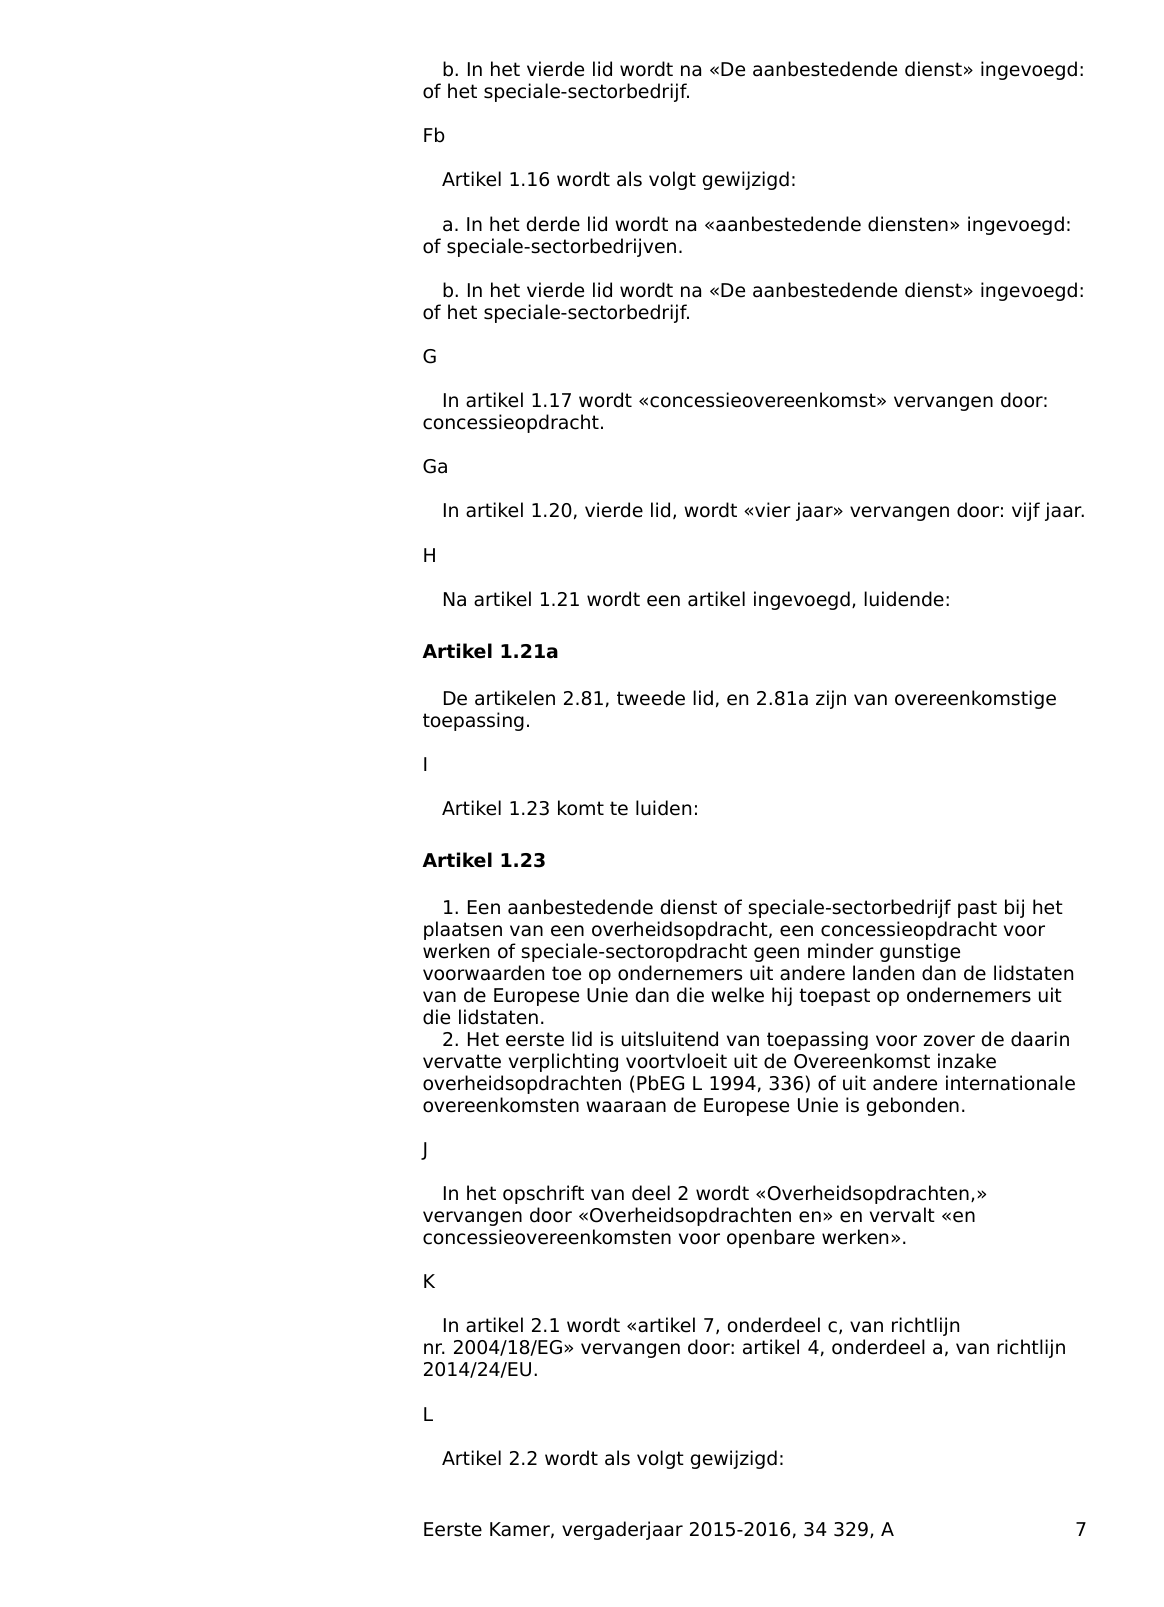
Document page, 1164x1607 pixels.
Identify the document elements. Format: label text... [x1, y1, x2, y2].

text 1. Een aanbestedende dienst of speciale-sectorbedrijf past bij het plaatsen van een overheidsopdracht, een concessieopdracht voor werken of speciale-sectoropdracht geen minder gunstige voorwaarden toe op ondernemers uit andere landen dan de lidstaten van de Europese Unie dan die welke hij toepast op ondernemers uit die lidstaten. [422, 897, 1087, 1029]
text K [422, 1271, 1087, 1293]
text I [422, 754, 1087, 776]
text In artikel 2.1 wordt «artikel 7, onderdeel c, van richtlijn nr. 2004/18/EG» vervangen door: artikel 4, onderdeel a, van richtlijn 2014/24/EU. [422, 1315, 1087, 1381]
subtitle Artikel 1.21a [422, 641, 1087, 663]
text Artikel 2.2 wordt als volgt gewijzigd: [422, 1448, 1087, 1469]
text J [422, 1139, 1087, 1161]
text b. In het vierde lid wordt na «De aanbestedende dienst» ingevoegd: of het speciale-sectorbedrijf. [422, 280, 1087, 324]
text H [422, 544, 1087, 566]
text b. In het vierde lid wordt na «De aanbestedende dienst» ingevoegd: of het speciale-sectorbedrijf. [422, 59, 1087, 103]
text In artikel 1.17 wordt «concessieovereenkomst» vervangen door: concessieopdracht. [422, 390, 1087, 434]
subtitle Artikel 1.23 [422, 850, 1087, 872]
text L [422, 1403, 1087, 1425]
text a. In het derde lid wordt na «aanbestedende diensten» ingevoegd: of speciale-sectorbedrijven. [422, 213, 1087, 257]
text In het opschrift van deel 2 wordt «Overheidsopdrachten,» vervangen door «Overheidsopdrachten en» en vervalt «en concessieovereenkomsten voor openbare werken». [422, 1183, 1087, 1249]
text 2. Het eerste lid is uitsluitend van toepassing voor zover de daarin vervatte verplichting voortvloeit uit de Overeenkomst inzake overheidsopdrachten (PbEG L 1994, 336) of uit andere internationale overeenkomsten waaraan de Europese Unie is gebonden. [422, 1029, 1087, 1117]
text G [422, 346, 1087, 368]
text Ga [422, 456, 1087, 478]
text Artikel 1.16 wordt als volgt gewijzigd: [422, 169, 1087, 191]
text In artikel 1.20, vierde lid, wordt «vier jaar» vervangen door: vijf jaar. [422, 500, 1087, 522]
text De artikelen 2.81, tweede lid, en 2.81a zijn van overeenkomstige toepassing. [422, 688, 1087, 732]
text Artikel 1.23 komt te luiden: [422, 798, 1087, 820]
text Fb [422, 125, 1087, 147]
text Na artikel 1.21 wordt een artikel ingevoegd, luidende: [422, 589, 1087, 611]
